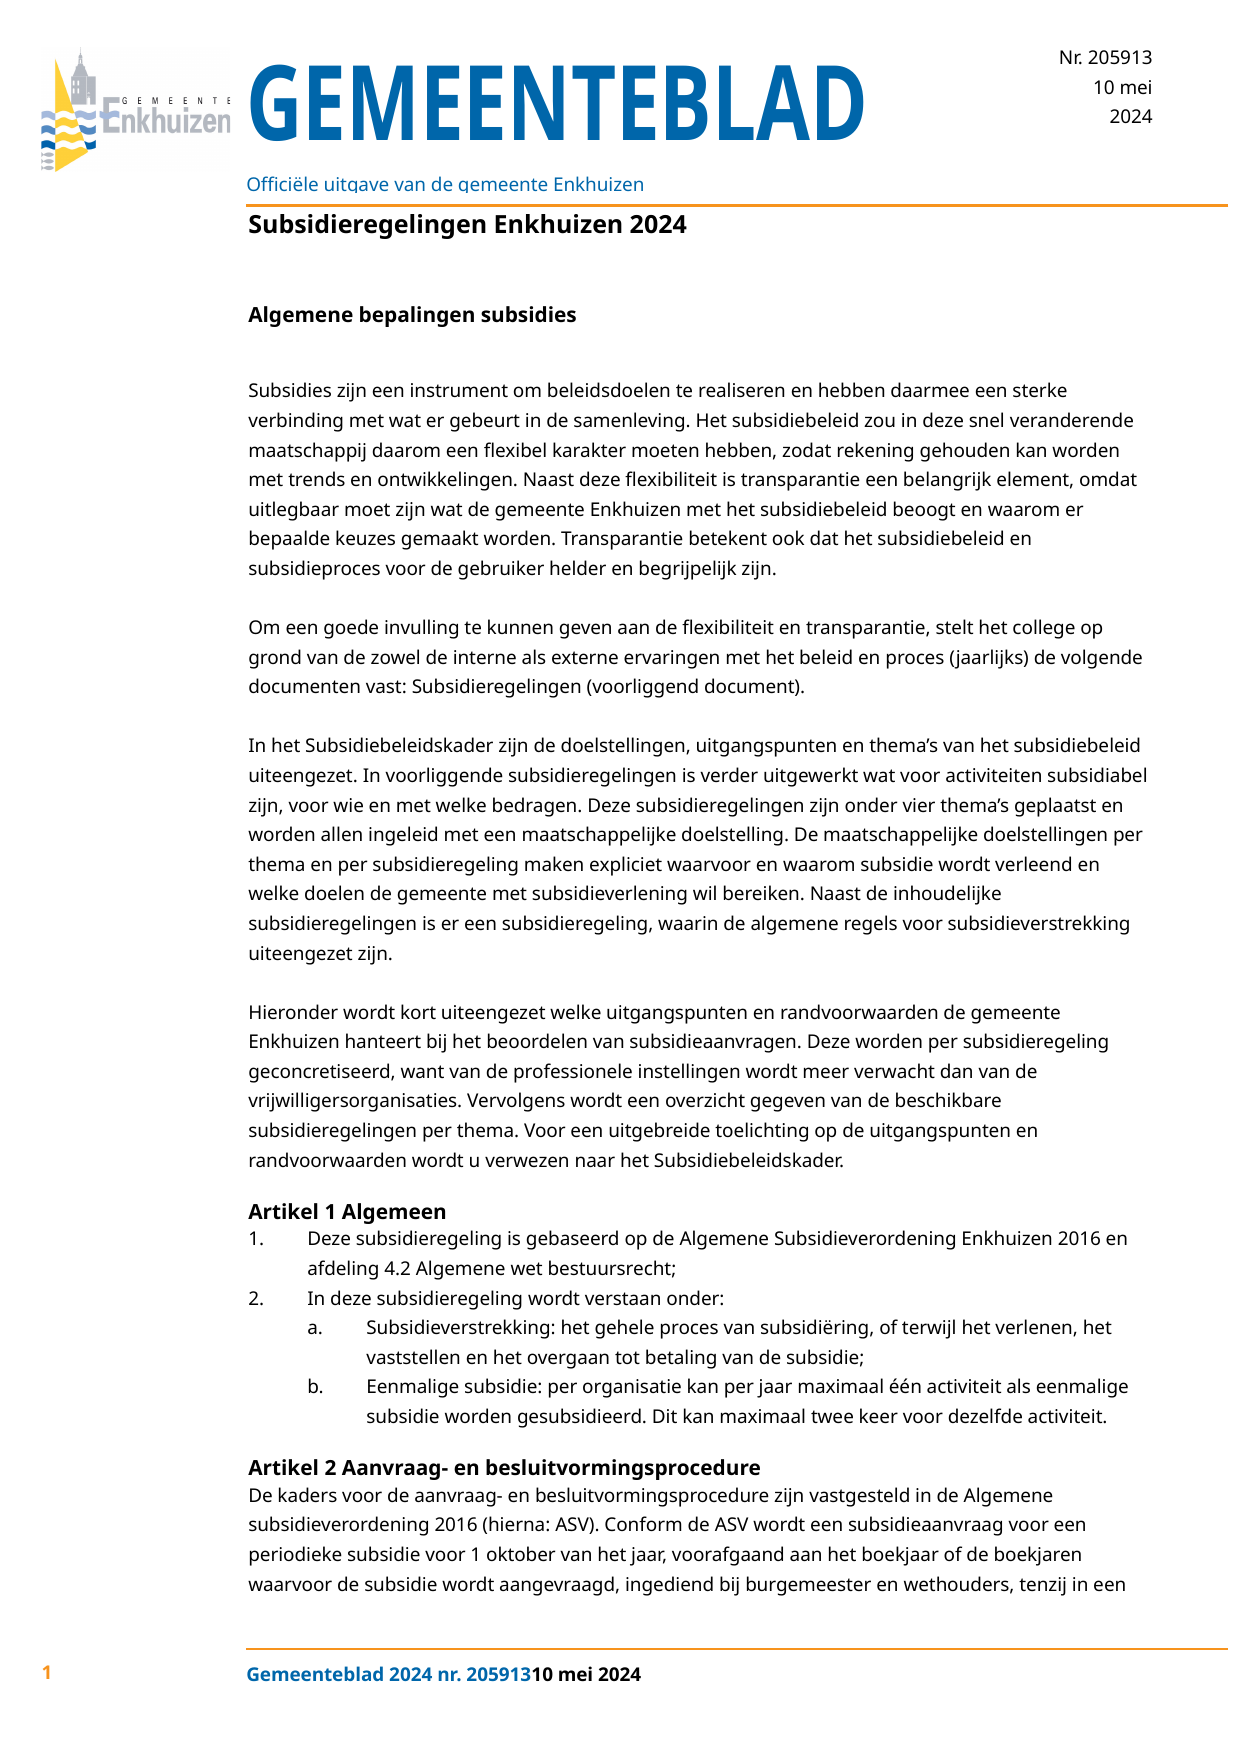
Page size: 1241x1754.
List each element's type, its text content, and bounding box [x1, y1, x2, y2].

text Hieronder wordt kort uiteengezet welke uitgangspunten en randvoorwaarden de gemeente Enkhuizen hanteert bij het beoordelen van subsidieaanvragen. Deze worden per subsidieregeling geconcretiseerd, want van de professionele instellingen wordt meer verwacht dan van de vrijwilligersorganisaties. Vervolgens wordt een overzicht gegeven van de beschikbare subsidieregelingen per thema. Voor een uitgebreide toelichting op de uitgangspunten en randvoorwaarden wordt u verwezen naar het Subsidiebeleidskader. [248, 999, 1152, 1172]
list In deze subsidieregeling wordt verstaan onder: [248, 1285, 1152, 1311]
text Artikel 2 Aanvraag- en besluitvormingsprocedure [248, 1453, 1152, 1482]
list Eenmalige subsidie: per organisatie kan per jaar maximaal één activiteit als eenmalige subsidie worden gesubsidieerd. Dit kan maximaal twee keer voor dezelfde activiteit. [307, 1373, 1152, 1429]
text Om een goede invulling te kunnen geven aan de flexibiliteit en transparantie, stelt het college op grond van de zowel de interne als externe ervaringen met het beleid en proces (jaarlijks) de volgende documenten vast: Subsidieregelingen (voorliggend document). [248, 614, 1152, 699]
picture [41, 47, 231, 172]
text In het Subsidiebeleidskader zijn de doelstellingen, uitgangspunten en thema’s van het subsidiebeleid uiteengezet. In voorliggende subsidieregelingen is verder uitgewerkt wat voor activiteiten subsidiabel zijn, voor wie en met welke bedragen. Deze subsidieregelingen zijn onder vier thema’s geplaatst en worden allen ingeleid met een maatschappelijke doelstelling. De maatschappelijke doelstellingen per thema en per subsidieregeling maken expliciet waarvoor en waarom subsidie wordt verleend en welke doelen de gemeente met subsidieverlening wil bereiken. Naast de inhoudelijke subsidieregelingen is er een subsidieregeling, waarin de algemene regels voor subsidieverstrekking uiteengezet zijn. [248, 733, 1152, 965]
text Algemene bepalingen subsidies [248, 300, 1152, 328]
text Subsidieregelingen Enkhuizen 2024 [248, 207, 1152, 241]
text Subsidies zijn een instrument om beleidsdoelen te realiseren en hebben daarmee een sterke verbinding met wat er gebeurt in de samenleving. Het subsidiebeleid zou in deze snel veranderende maatschappij daarom een flexibel karakter moeten hebben, zodat rekening gehouden kan worden met trends en ontwikkelingen. Naast deze flexibiliteit is transparantie een belangrijk element, omdat uitlegbaar moet zijn wat de gemeente Enkhuizen met het subsidiebeleid beoogt en waarom er bepaalde keuzes gemaakt worden. Transparantie betekent ook dat het subsidiebeleid en subsidieproces voor de gebruiker helder en begrijpelijk zijn. [248, 378, 1152, 581]
text Artikel 1 Algemeen [248, 1197, 1152, 1226]
list Deze subsidieregeling is gebaseerd op de Algemene Subsidieverordening Enkhuizen 2016 en afdeling 4.2 Algemene wet bestuursrecht; [248, 1226, 1152, 1281]
list Subsidieverstrekking: het gehele proces van subsidiëring, of terwijl het verlenen, het vaststellen en het overgaan tot betaling van de subsidie; [307, 1314, 1152, 1370]
text De kaders voor de aanvraag- en besluitvormingsprocedure zijn vastgesteld in de Algemene subsidieverordening 2016 (hierna: ASV). Conform de ASV wordt een subsidieaanvraag voor een periodieke subsidie voor 1 oktober van het jaar, voorafgaand aan het boekjaar of de boekjaren waarvoor de subsidie wordt aangevraagd, ingediend bij burgemeester en wethouders, tenzij in een [248, 1482, 1152, 1596]
